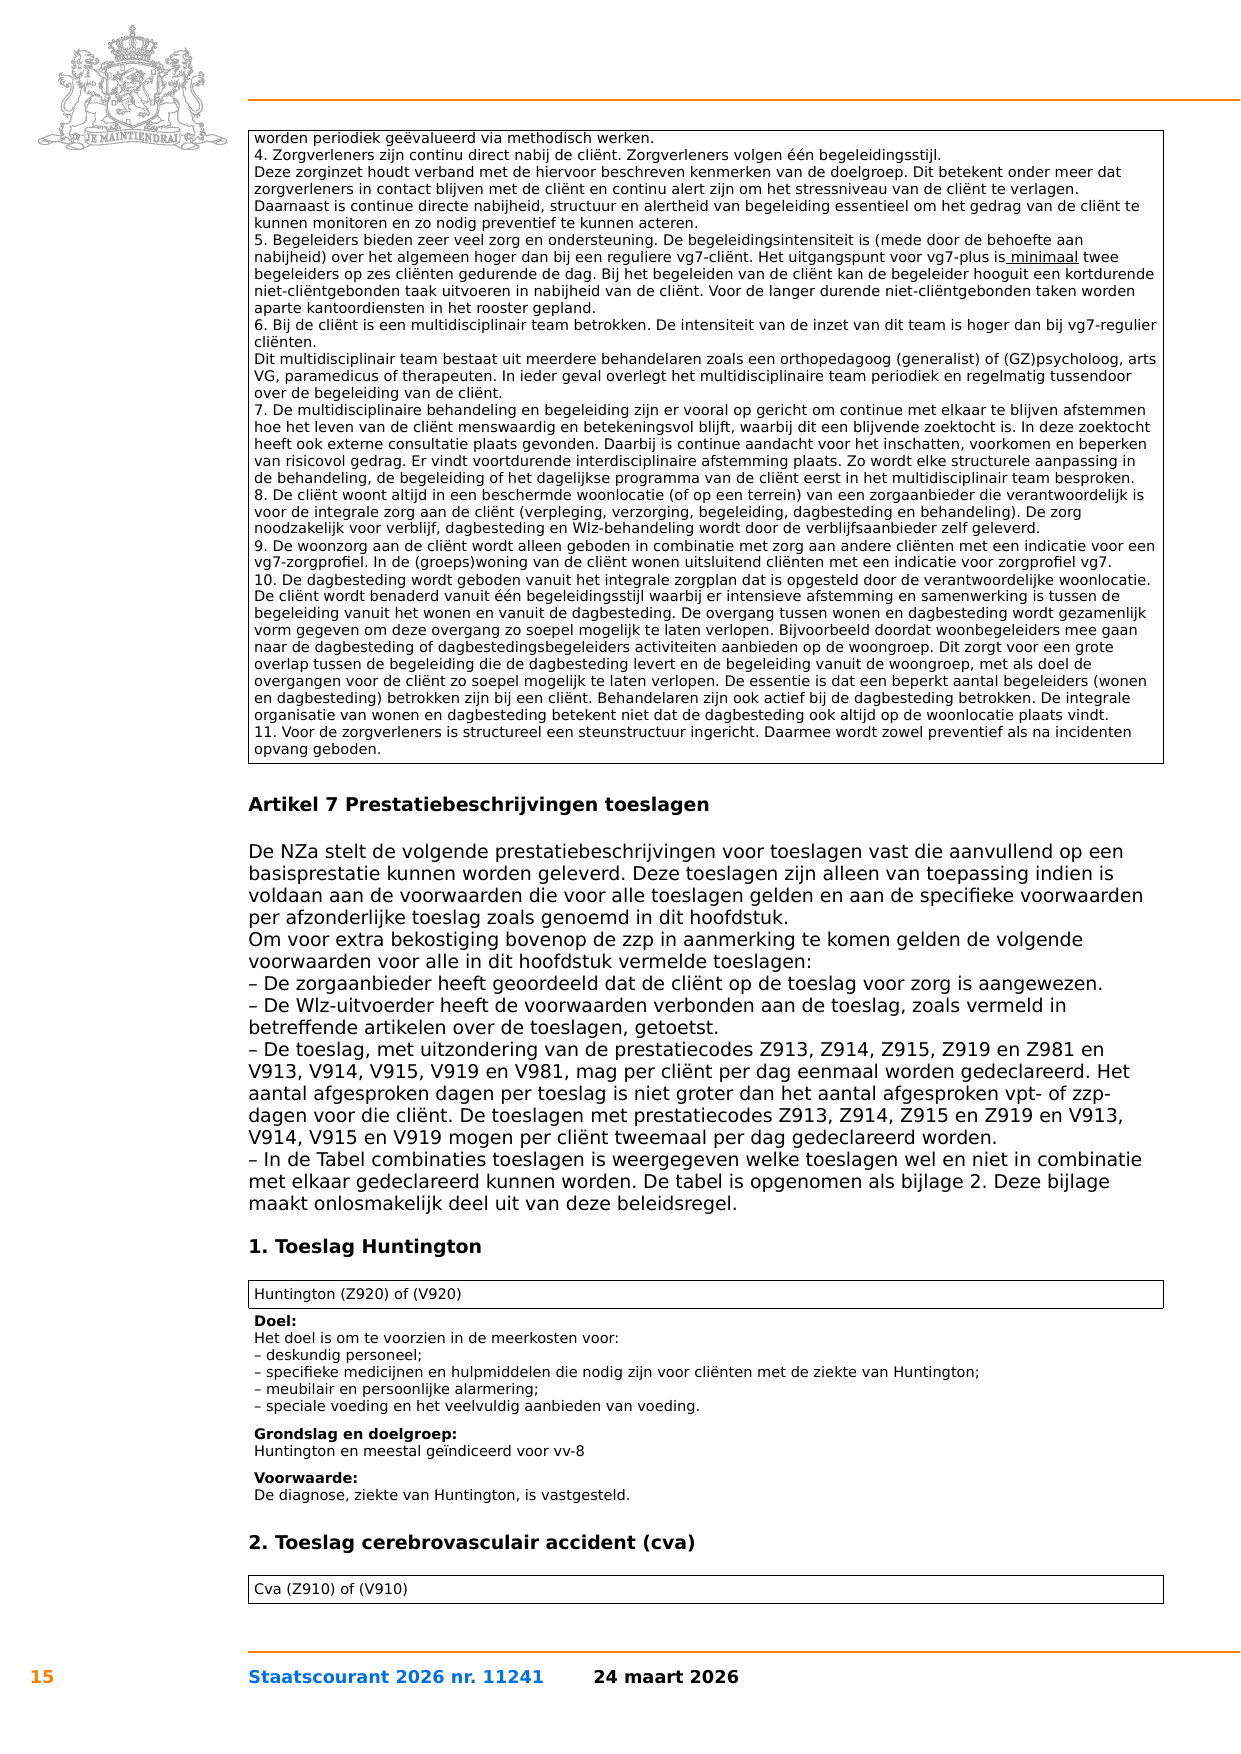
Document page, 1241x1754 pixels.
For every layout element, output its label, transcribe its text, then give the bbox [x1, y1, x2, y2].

table_cell Voorwaarde: De diagnose, ziekte van Huntington, is vastgesteld. [249, 1465, 1163, 1509]
text De NZa stelt de volgende prestatiebeschrijvingen voor toeslagen vast die aanvullend op een basisprestatie kunnen worden geleverd. Deze toeslagen zijn alleen van toepassing indien is voldaan aan de voorwaarden die voor alle toeslagen gelden en aan de specifieke voorwaarden per afzonderlijke toeslag zoals genoemd in dit hoofdstuk. [248, 841, 1163, 929]
table_cell Grondslag en doelgroep: Huntington en meestal geïndiceerd voor vv-8 [249, 1421, 1163, 1464]
subtitle 1. Toeslag Huntington [248, 1236, 1163, 1258]
text – De Wlz-uitvoerder heeft de voorwaarden verbonden aan de toeslag, zoals vermeld in betreffende artikelen over de toeslagen, getoetst. [248, 995, 1163, 1039]
table_cell Doel: Het doel is om te voorzien in de meerkosten voor: – deskundig personeel; – specifieke medicijnen en hulpmiddelen die nodig zijn voor cliënten met de ziekte van Huntington; – meubilair en persoonlijke alarmering; – speciale voeding en het veelvuldig aanbieden van voeding. [249, 1309, 1163, 1420]
text – De toeslag, met uitzondering van de prestatiecodes Z913, Z914, Z915, Z919 en Z981 en V913, V914, V915, V919 en V981, mag per cliënt per dag eenmaal worden gedeclareerd. Het aantal afgesproken dagen per toeslag is niet groter dan het aantal afgesproken vpt- of zzp-dagen voor die cliënt. De toeslagen met prestatiecodes Z913, Z914, Z915 en Z919 en V913, V914, V915 en V919 mogen per cliënt tweemaal per dag gedeclareerd worden. [248, 1039, 1163, 1148]
table_header Cva (Z910) of (V910) [249, 1576, 1163, 1603]
text – In de Tabel combinaties toeslagen is weergegeven welke toeslagen wel en niet in combinatie met elkaar gedeclareerd kunnen worden. De tabel is opgenomen als bijlage 2. Deze bijlage maakt onlosmakelijk deel uit van deze beleidsregel. [248, 1148, 1163, 1214]
subtitle Artikel 7 Prestatiebeschrijvingen toeslagen [248, 794, 1163, 816]
text – De zorgaanbieder heeft geoordeeld dat de cliënt op de toeslag voor zorg is aangewezen. [248, 973, 1163, 995]
table_header Huntington (Z920) of (V920) [249, 1281, 1163, 1308]
picture [38, 25, 227, 150]
text Om voor extra bekostiging bovenop de zzp in aanmerking te komen gelden de volgende voorwaarden voor alle in dit hoofdstuk vermelde toeslagen: [248, 929, 1163, 973]
table_cell worden periodiek geëvalueerd via methodisch werken. 4. Zorgverleners zijn continu direct nabij de cliënt. Zorgverleners volgen één begeleidingsstijl. Deze zorginzet houdt verband met de hiervoor beschreven kenmerken van de doelgroep. Dit betekent onder meer dat zorgverleners in contact blijven met de cliënt en continu alert zijn om het stressniveau van de cliënt te verlagen. Daarnaast is continue directe nabijheid, structuur en alertheid van begeleiding essentieel om het gedrag van de cliënt te kunnen monitoren en zo nodig preventief te kunnen acteren. 5. Begeleiders bieden zeer veel zorg en ondersteuning. De begeleidingsintensiteit is (mede door de behoefte aan nabijheid) over het algemeen hoger dan bij een reguliere vg7-cliënt. Het uitgangspunt voor vg7-plus is minimaal twee begeleiders op zes cliënten gedurende de dag. Bij het begeleiden van de cliënt kan de begeleider hooguit een kortdurende niet-cliëntgebonden taak uitvoeren in nabijheid van de cliënt. Voor de langer durende niet-cliëntgebonden taken worden aparte kantoordiensten in het rooster gepland. 6. Bij de cliënt is een multidisciplinair team betrokken. De intensiteit van de inzet van dit team is hoger dan bij vg7-regulier cliënten. Dit multidisciplinair team bestaat uit meerdere behandelaren zoals een orthopedagoog (generalist) of (GZ)psycholoog, arts VG, paramedicus of therapeuten. In ieder geval overlegt het multidisciplinaire team periodiek en regelmatig tussendoor over de begeleiding van de cliënt. 7. De multidisciplinaire behandeling en begeleiding zijn er vooral op gericht om continue met elkaar te blijven afstemmen hoe het leven van de cliënt menswaardig en betekeningsvol blijft, waarbij dit een blijvende zoektocht is. In deze zoektocht heeft ook externe consultatie plaats gevonden. Daarbij is continue aandacht voor het inschatten, voorkomen en beperken van risicovol gedrag. Er vindt voortdurende interdisciplinaire afstemming plaats. Zo wordt elke structurele aanpassing in de behandeling, de begeleiding of het dagelijkse programma van de cliënt eerst in het multidisciplinair team besproken. 8. De cliënt woont altijd in een beschermde woonlocatie (of op een terrein) van een zorgaanbieder die verantwoordelijk is voor de integrale zorg aan de cliënt (verpleging, verzorging, begeleiding, dagbesteding en behandeling). De zorg noodzakelijk voor verblijf, dagbesteding en Wlz-behandeling wordt door de verblijfsaanbieder zelf geleverd. 9. De woonzorg aan de cliënt wordt alleen geboden in combinatie met zorg aan andere cliënten met een indicatie voor een vg7-zorgprofiel. In de (groeps)woning van de cliënt wonen uitsluitend cliënten met een indicatie voor zorgprofiel vg7. 10. De dagbesteding wordt geboden vanuit het integrale zorgplan dat is opgesteld door de verantwoordelijke woonlocatie. De cliënt wordt benaderd vanuit één begeleidingsstijl waarbij er intensieve afstemming en samenwerking is tussen de begeleiding vanuit het wonen en vanuit de dagbesteding. De overgang tussen wonen en dagbesteding wordt gezamenlijk vorm gegeven om deze overgang zo soepel mogelijk te laten verlopen. Bijvoorbeeld doordat woonbegeleiders mee gaan naar de dagbesteding of dagbestedingsbegeleiders activiteiten aanbieden op de woongroep. Dit zorgt voor een grote overlap tussen de begeleiding die de dagbesteding levert en de begeleiding vanuit de woongroep, met als doel de overgangen voor de cliënt zo soepel mogelijk te laten verlopen. De essentie is dat een beperkt aantal begeleiders (wonen en dagbesteding) betrokken zijn bij een cliënt. Behandelaren zijn ook actief bij de dagbesteding betrokken. De integrale organisatie van wonen en dagbesteding betekent niet dat de dagbesteding ook altijd op de woonlocatie plaats vindt. 11. Voor de zorgverleners is structureel een steunstructuur ingericht. Daarmee wordt zowel preventief als na incidenten opvang geboden. [249, 131, 1163, 763]
subtitle 2. Toeslag cerebrovasculair accident (cva) [248, 1532, 1163, 1553]
